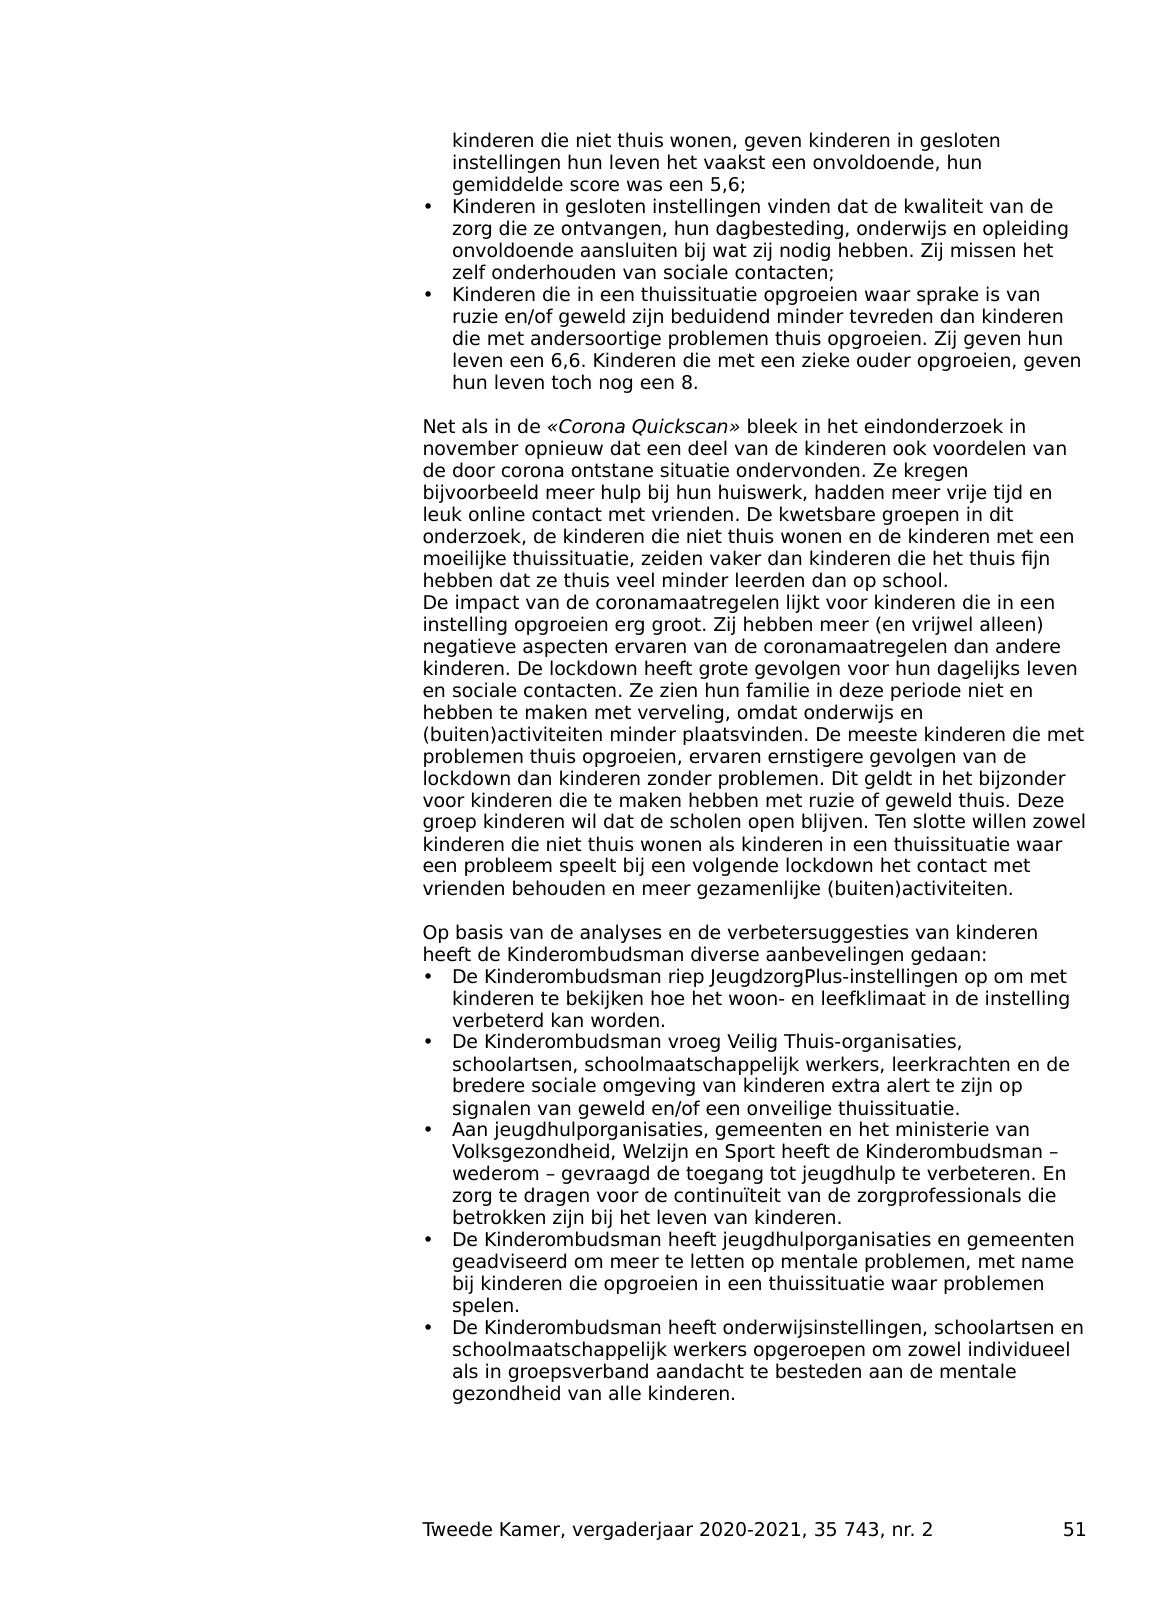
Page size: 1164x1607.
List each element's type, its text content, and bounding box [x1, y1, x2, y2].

text • Aan jeugdhulporganisaties, gemeenten en het ministerie van Volksgezondheid, Welzijn en Sport heeft de Kinderombudsman – wederom – gevraagd de toegang tot jeugdhulp te verbeteren. En zorg te dragen voor de continuïteit van de zorgprofessionals die betrokken zijn bij het leven van kinderen. [422, 1119, 1087, 1229]
text kinderen die niet thuis wonen, geven kinderen in gesloten instellingen hun leven het vaakst een onvoldoende, hun gemiddelde score was een 5,6; [422, 130, 1087, 196]
text • Kinderen in gesloten instellingen vinden dat de kwaliteit van de zorg die ze ontvangen, hun dagbesteding, onderwijs en opleiding onvoldoende aansluiten bij wat zij nodig hebben. Zij missen het zelf onderhouden van sociale contacten; [422, 196, 1087, 284]
text Net als in de «Corona Quickscan» bleek in het eindonderzoek in november opnieuw dat een deel van de kinderen ook voordelen van de door corona ontstane situatie ondervonden. Ze kregen bijvoorbeeld meer hulp bij hun huiswerk, hadden meer vrije tijd en leuk online contact met vrienden. De kwetsbare groepen in dit onderzoek, de kinderen die niet thuis wonen en de kinderen met een moeilijke thuissituatie, zeiden vaker dan kinderen die het thuis fijn hebben dat ze thuis veel minder leerden dan op school. [422, 416, 1087, 592]
text • Kinderen die in een thuissituatie opgroeien waar sprake is van ruzie en/of geweld zijn beduidend minder tevreden dan kinderen die met andersoortige problemen thuis opgroeien. Zij geven hun leven een 6,6. Kinderen die met een zieke ouder opgroeien, geven hun leven toch nog een 8. [422, 284, 1087, 394]
text De impact van de coronamaatregelen lijkt voor kinderen die in een instelling opgroeien erg groot. Zij hebben meer (en vrijwel alleen) negatieve aspecten ervaren van de coronamaatregelen dan andere kinderen. De lockdown heeft grote gevolgen voor hun dagelijks leven en sociale contacten. Ze zien hun familie in deze periode niet en hebben te maken met verveling, omdat onderwijs en (buiten)activiteiten minder plaatsvinden. De meeste kinderen die met problemen thuis opgroeien, ervaren ernstigere gevolgen van de lockdown dan kinderen zonder problemen. Dit geldt in het bijzonder voor kinderen die te maken hebben met ruzie of geweld thuis. Deze groep kinderen wil dat de scholen open blijven. Ten slotte willen zowel kinderen die niet thuis wonen als kinderen in een thuissituatie waar een probleem speelt bij een volgende lockdown het contact met vrienden behouden en meer gezamenlijke (buiten)activiteiten. [422, 592, 1087, 899]
text • De Kinderombudsman riep JeugdzorgPlus-instellingen op om met kinderen te bekijken hoe het woon- en leefklimaat in de instelling verbeterd kan worden. [422, 966, 1087, 1031]
text Op basis van de analyses en de verbetersuggesties van kinderen heeft de Kinderombudsman diverse aanbevelingen gedaan: [422, 922, 1087, 966]
text • De Kinderombudsman vroeg Veilig Thuis-organisaties, schoolartsen, schoolmaatschappelijk werkers, leerkrachten en de bredere sociale omgeving van kinderen extra alert te zijn op signalen van geweld en/of een onveilige thuissituatie. [422, 1031, 1087, 1119]
text • De Kinderombudsman heeft jeugdhulporganisaties en gemeenten geadviseerd om meer te letten op mentale problemen, met name bij kinderen die opgroeien in een thuissituatie waar problemen spelen. [422, 1229, 1087, 1317]
text • De Kinderombudsman heeft onderwijsinstellingen, schoolartsen en schoolmaatschappelijk werkers opgeroepen om zowel individueel als in groepsverband aandacht te besteden aan de mentale gezondheid van alle kinderen. [422, 1317, 1087, 1405]
